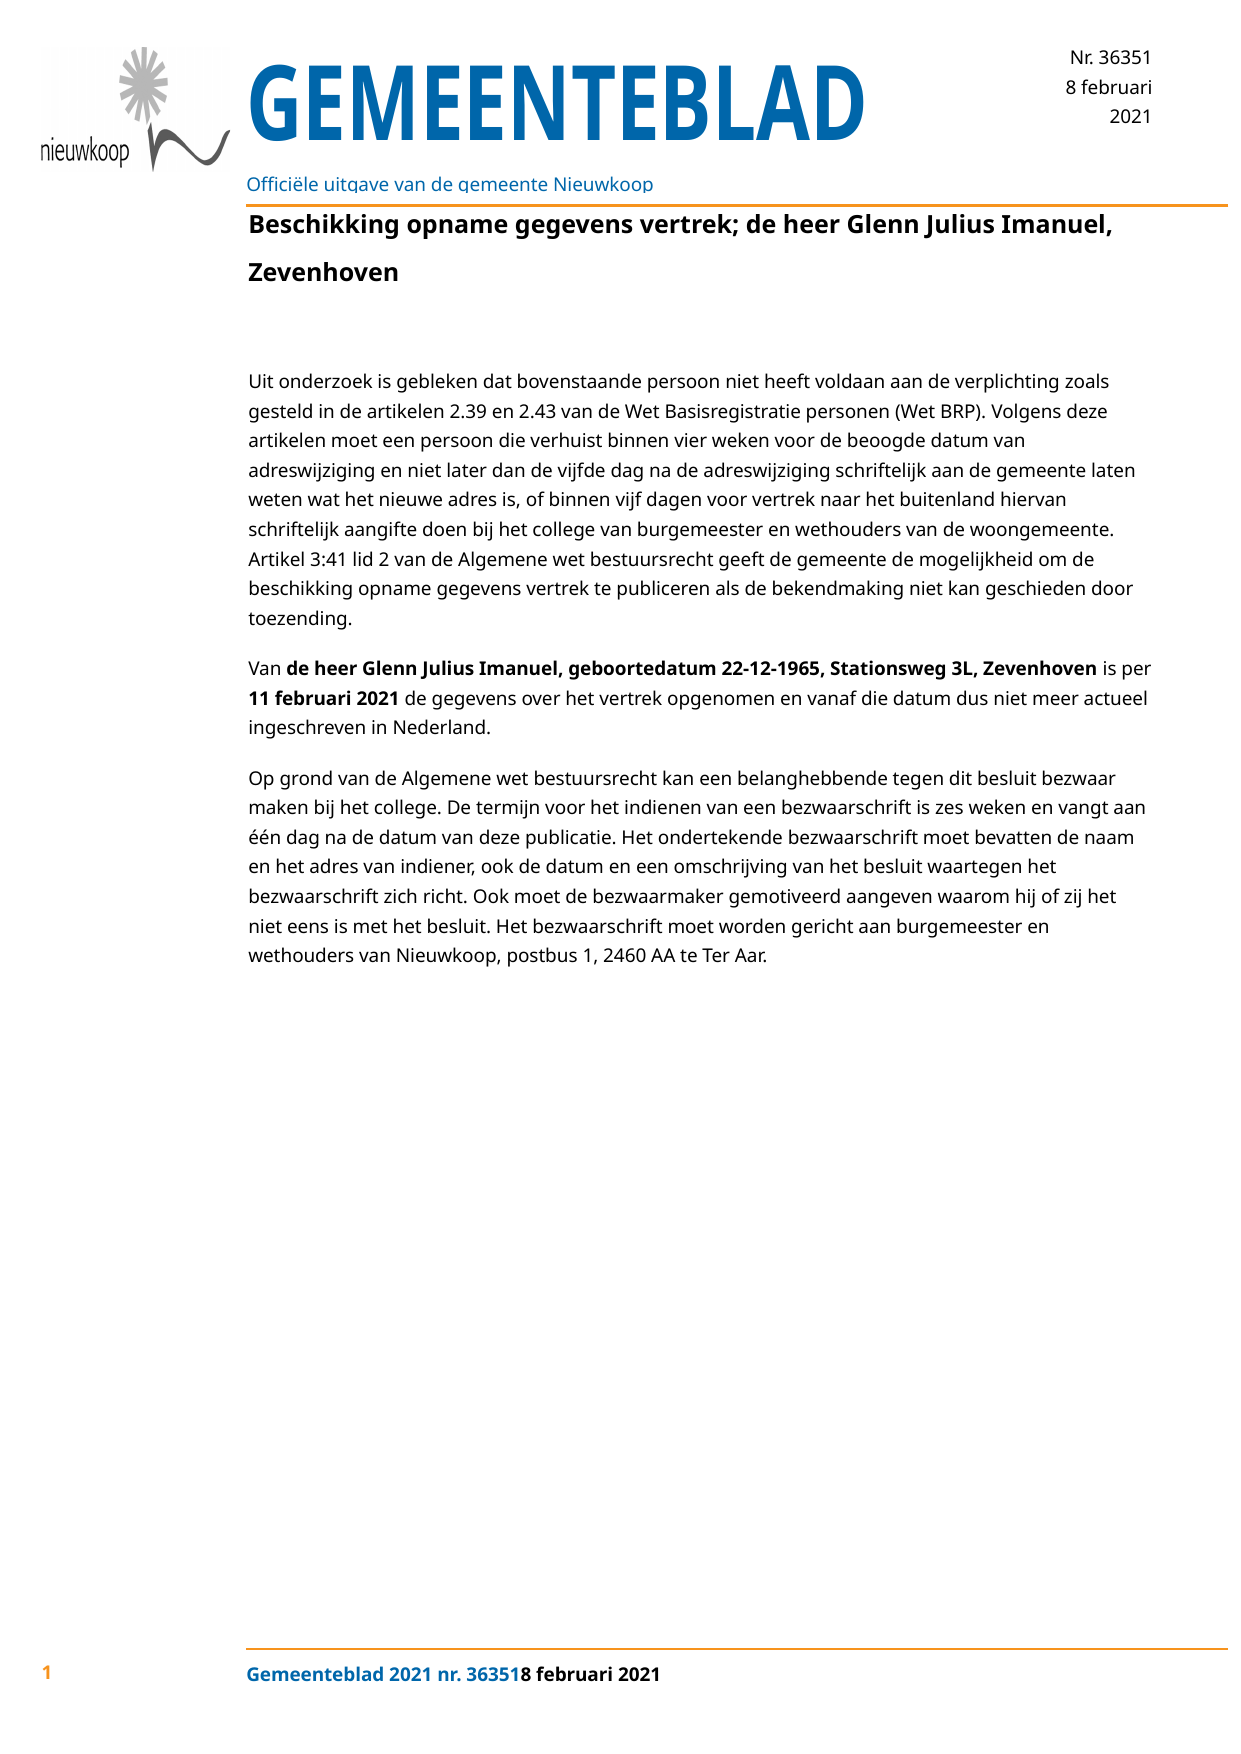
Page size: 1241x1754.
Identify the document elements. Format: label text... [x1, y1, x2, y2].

text Uit onderzoek is gebleken dat bovenstaande persoon niet heeft voldaan aan de verplichting zoals gesteld in de artikelen 2.39 en 2.43 van de Wet Basisregistratie personen (Wet BRP). Volgens deze artikelen moet een persoon die verhuist binnen vier weken voor de beoogde datum van adreswijziging en niet later dan de vijfde dag na de adreswijziging schriftelijk aan de gemeente laten weten wat het nieuwe adres is, of binnen vijf dagen voor vertrek naar het buitenland hiervan schriftelijk aangifte doen bij het college van burgemeester en wethouders van de woongemeente. Artikel 3:41 lid 2 van de Algemene wet bestuursrecht geeft de gemeente de mogelijkheid om de beschikking opname gegevens vertrek te publiceren als de bekendmaking niet kan geschieden door toezending. [248, 368, 1152, 631]
text Op grond van de Algemene wet bestuursrecht kan een belanghebbende tegen dit besluit bezwaar maken bij het college. De termijn voor het indienen van een bezwaarschrift is zes weken en vangt aan één dag na de datum van deze publicatie. Het ondertekende bezwaarschrift moet bevatten de naam en het adres van indiener, ook de datum en een omschrijving van het besluit waartegen het bezwaarschrift zich richt. Ook moet de bezwaarmaker gemotiveerd aangeven waarom hij of zij het niet eens is met het besluit. Het bezwaarschrift moet worden gericht aan burgemeester en wethouders van Nieuwkoop, postbus 1, 2460 AA te Ter Aar. [248, 765, 1152, 968]
text Beschikking opname gegevens vertrek; de heer Glenn Julius Imanuel, Zevenhoven [248, 207, 1152, 288]
picture [41, 47, 231, 172]
text Van de heer Glenn Julius Imanuel, geboortedatum 22-12-1965, Stationsweg 3L, Zevenhoven is per 11 februari 2021 de gegevens over het vertrek opgenomen en vanaf die datum dus niet meer actueel ingeschreven in Nederland. [248, 655, 1152, 740]
